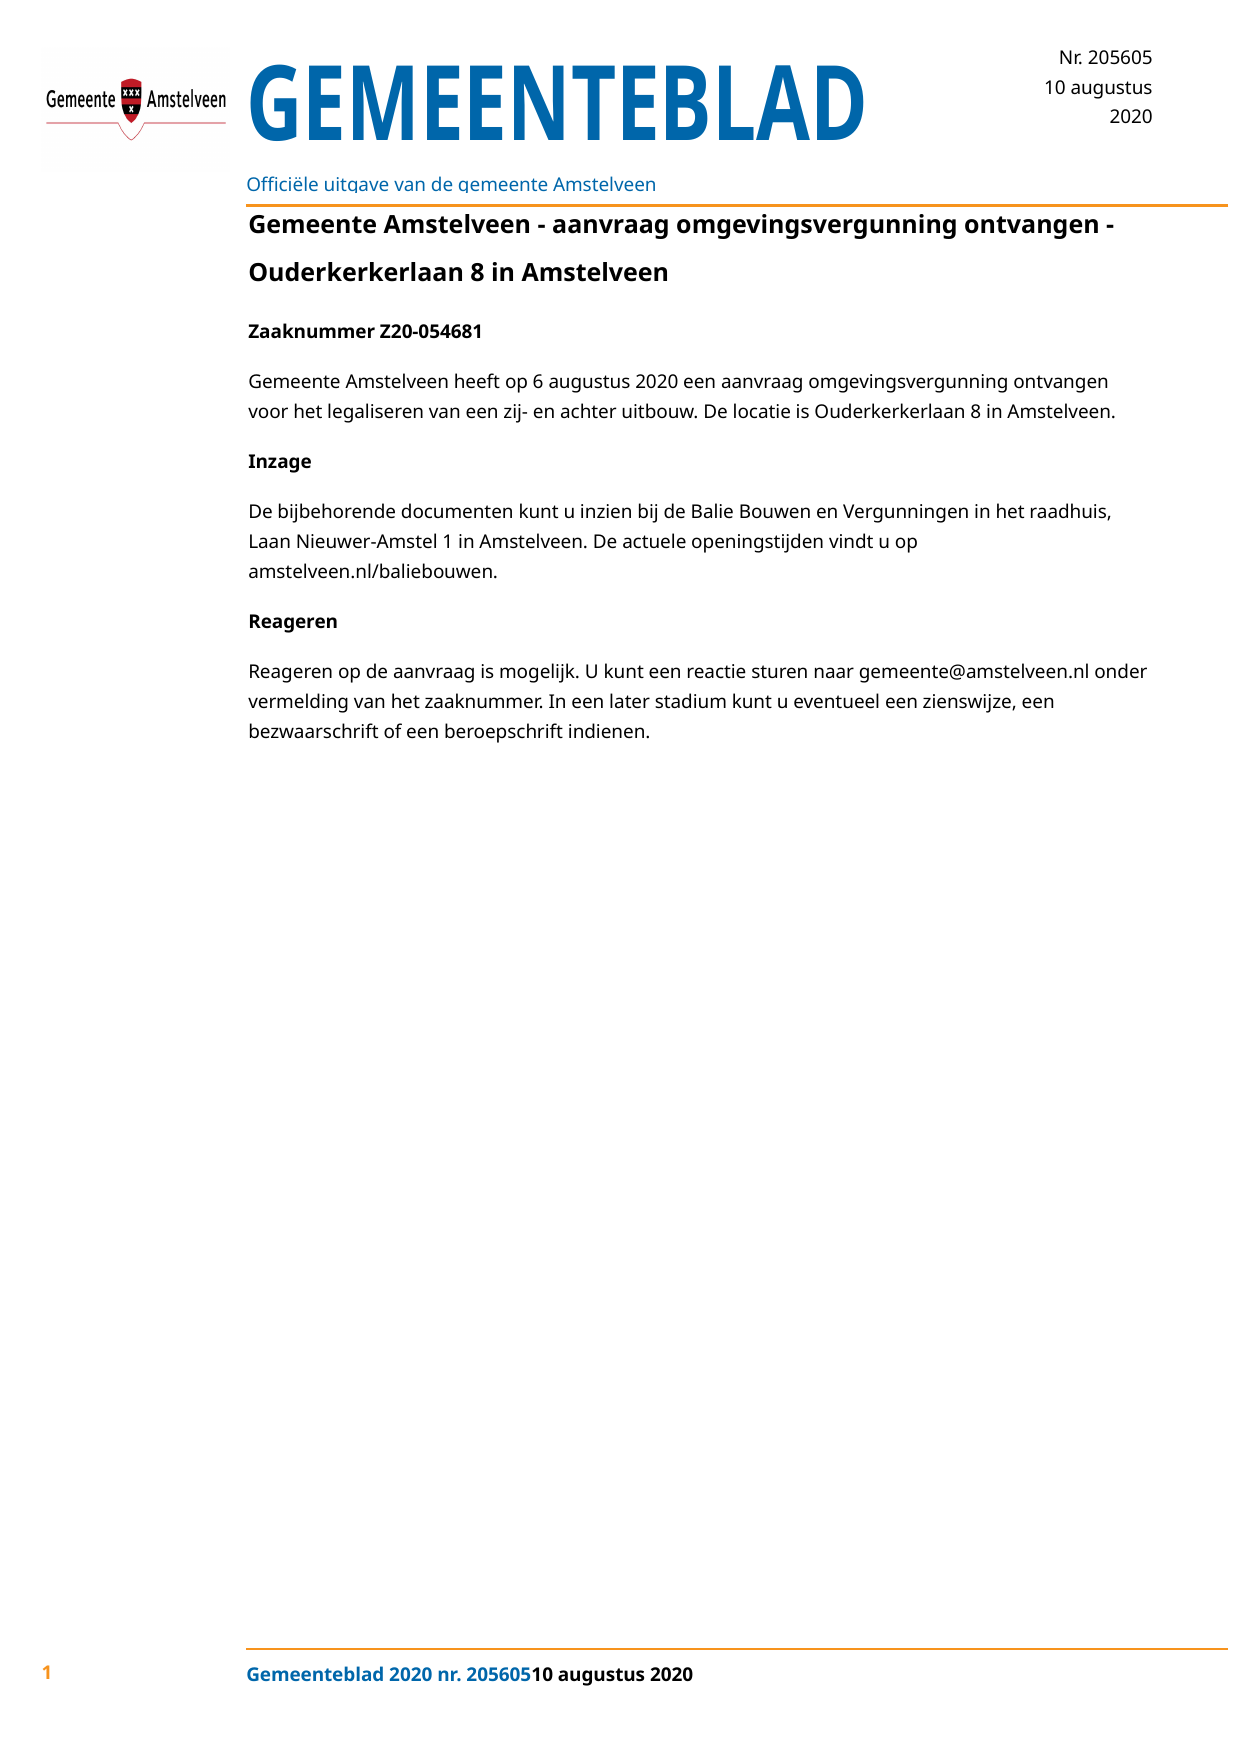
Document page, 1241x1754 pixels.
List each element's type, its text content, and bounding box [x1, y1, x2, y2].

text Gemeente Amstelveen - aanvraag omgevingsvergunning ontvangen - Ouderkerkerlaan 8 in Amstelveen [248, 207, 1152, 288]
text Gemeente Amstelveen heeft op 6 augustus 2020 een aanvraag omgevingsvergunning ontvangen voor het legaliseren van een zij- en achter uitbouw. De locatie is Ouderkerkerlaan 8 in Amstelveen. [248, 368, 1152, 424]
text De bijbehorende documenten kunt u inzien bij de Balie Bouwen en Vergunningen in het raadhuis, Laan Nieuwer-Amstel 1 in Amstelveen. De actuele openingstijden vindt u op amstelveen.nl/baliebouwen. [248, 499, 1152, 584]
text Inzage [248, 448, 1152, 474]
text Reageren op de aanvraag is mogelijk. U kunt een reactie sturen naar gemeente@amstelveen.nl onder vermelding van het zaaknummer. In een later stadium kunt u eventueel een zienswijze, een bezwaarschrift of een beroepschrift indienen. [248, 659, 1152, 744]
text Reageren [248, 608, 1152, 634]
text Zaaknummer Z20-054681 [248, 318, 1152, 344]
picture [41, 47, 231, 172]
